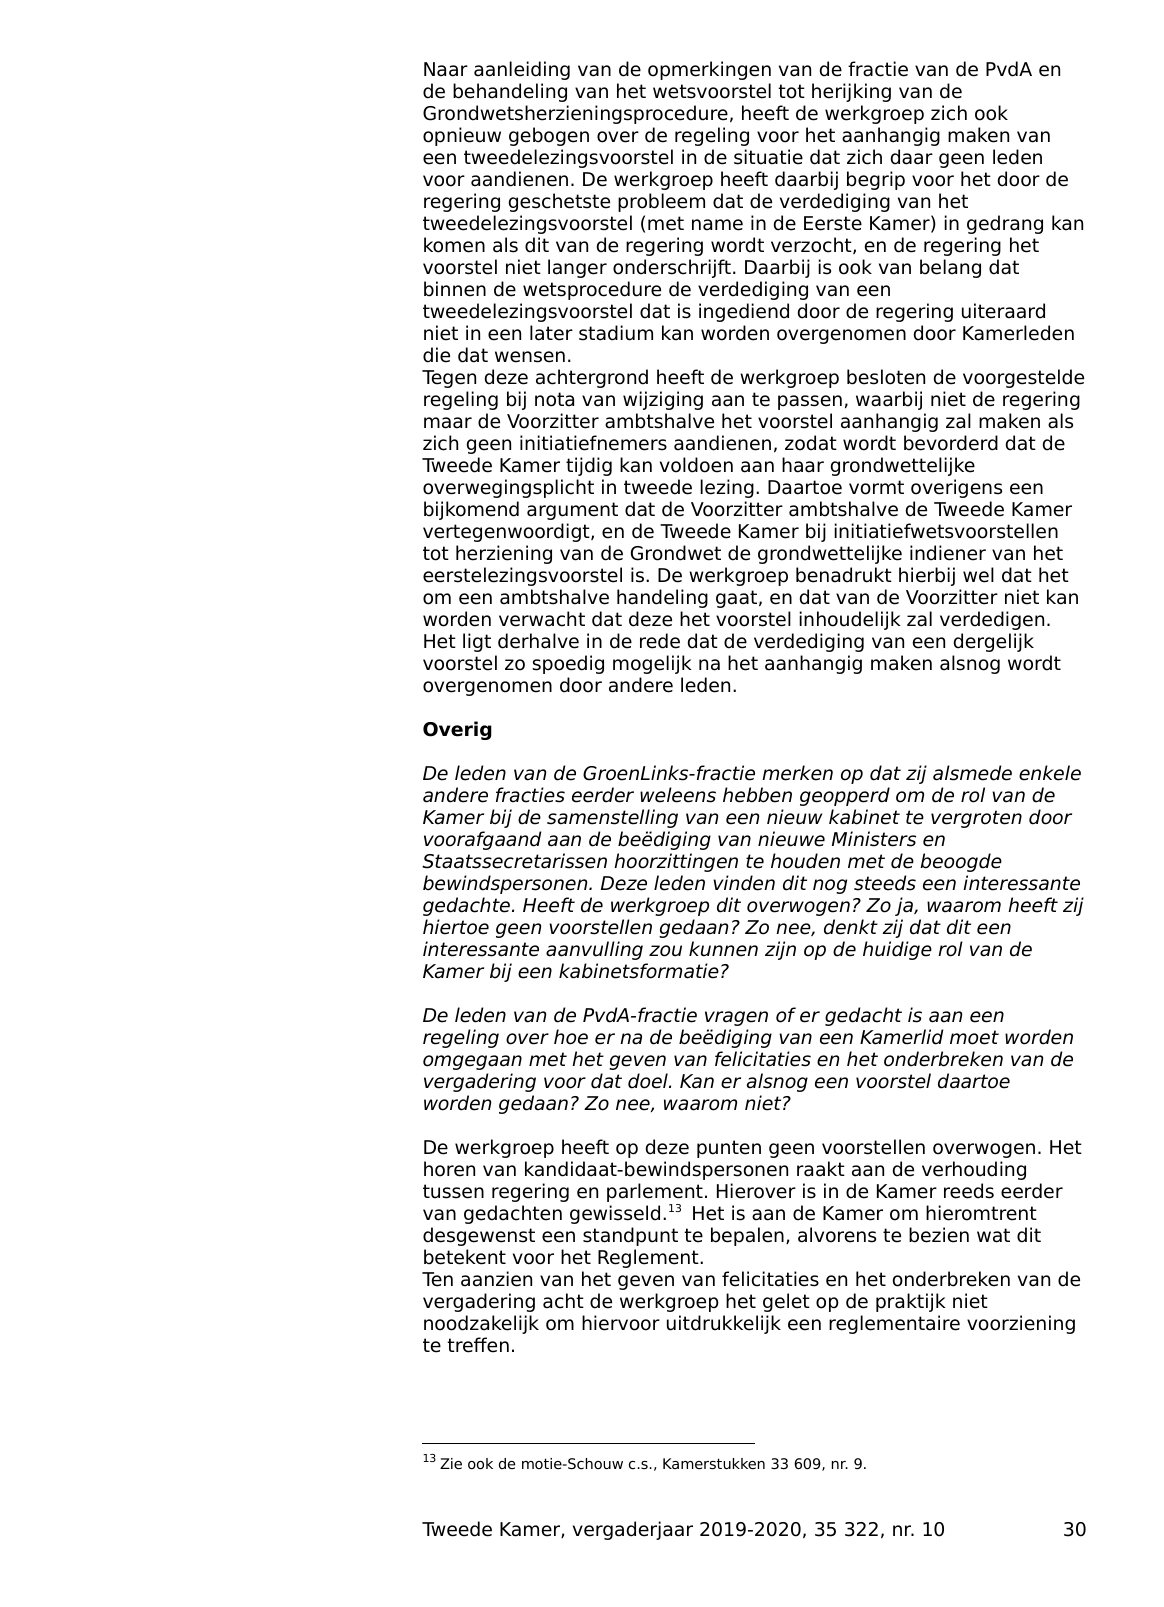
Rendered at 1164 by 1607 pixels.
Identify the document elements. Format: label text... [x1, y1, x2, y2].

text De werkgroep heeft op deze punten geen voorstellen overwogen. Het horen van kandidaat-bewindspersonen raakt aan de verhouding tussen regering en parlement. Hierover is in de Kamer reeds eerder van gedachten gewisseld. Het is aan de Kamer om hieromtrent desgewenst een standpunt te bepalen, alvorens te bezien wat dit betekent voor het Reglement. [422, 1137, 1087, 1269]
text De leden van de GroenLinks-fractie merken op dat zij alsmede enkele andere fracties eerder weleens hebben geopperd om de rol van de Kamer bij de samenstelling van een nieuw kabinet te vergroten door voorafgaand aan de beëdiging van nieuwe Ministers en Staatssecretarissen hoorzittingen te houden met de beoogde bewindspersonen. Deze leden vinden dit nog steeds een interessante gedachte. Heeft de werkgroep dit overwogen? Zo ja, waarom heeft zij hiertoe geen voorstellen gedaan? Zo nee, denkt zij dat dit een interessante aanvulling zou kunnen zijn op de huidige rol van de Kamer bij een kabinetsformatie? [422, 763, 1087, 983]
text Tegen deze achtergrond heeft de werkgroep besloten de voorgestelde regeling bij nota van wijziging aan te passen, waarbij niet de regering maar de Voorzitter ambtshalve het voorstel aanhangig zal maken als zich geen initiatiefnemers aandienen, zodat wordt bevorderd dat de Tweede Kamer tijdig kan voldoen aan haar grondwettelijke overwegingsplicht in tweede lezing. Daartoe vormt overigens een bijkomend argument dat de Voorzitter ambtshalve de Tweede Kamer vertegenwoordigt, en de Tweede Kamer bij initiatiefwetsvoorstellen tot herziening van de Grondwet de grondwettelijke indiener van het eerstelezingsvoorstel is. De werkgroep benadrukt hierbij wel dat het om een ambtshalve handeling gaat, en dat van de Voorzitter niet kan worden verwacht dat deze het voorstel inhoudelijk zal verdedigen. Het ligt derhalve in de rede dat de verdediging van een dergelijk voorstel zo spoedig mogelijk na het aanhangig maken alsnog wordt overgenomen door andere leden. [422, 367, 1087, 696]
text Ten aanzien van het geven van felicitaties en het onderbreken van de vergadering acht de werkgroep het gelet op de praktijk niet noodzakelijk om hiervoor uitdrukkelijk een reglementaire voorziening te treffen. [422, 1269, 1087, 1357]
text De leden van de PvdA-fractie vragen of er gedacht is aan een regeling over hoe er na de beëdiging van een Kamerlid moet worden omgegaan met het geven van felicitaties en het onderbreken van de vergadering voor dat doel. Kan er alsnog een voorstel daartoe worden gedaan? Zo nee, waarom niet? [422, 1005, 1087, 1115]
subtitle Overig [422, 719, 1087, 741]
text Naar aanleiding van de opmerkingen van de fractie van de PvdA en de behandeling van het wetsvoorstel tot herijking van de Grondwetsherzieningsprocedure, heeft de werkgroep zich ook opnieuw gebogen over de regeling voor het aanhangig maken van een tweedelezingsvoorstel in de situatie dat zich daar geen leden voor aandienen. De werkgroep heeft daarbij begrip voor het door de regering geschetste probleem dat de verdediging van het tweedelezingsvoorstel (met name in de Eerste Kamer) in gedrang kan komen als dit van de regering wordt verzocht, en de regering het voorstel niet langer onderschrijft. Daarbij is ook van belang dat binnen de wetsprocedure de verdediging van een tweedelezingsvoorstel dat is ingediend door de regering uiteraard niet in een later stadium kan worden overgenomen door Kamerleden die dat wensen. [422, 59, 1087, 367]
text Zie ook de motie-Schouw c.s., Kamerstukken 33 609, nr. 9. [422, 1452, 1087, 1474]
